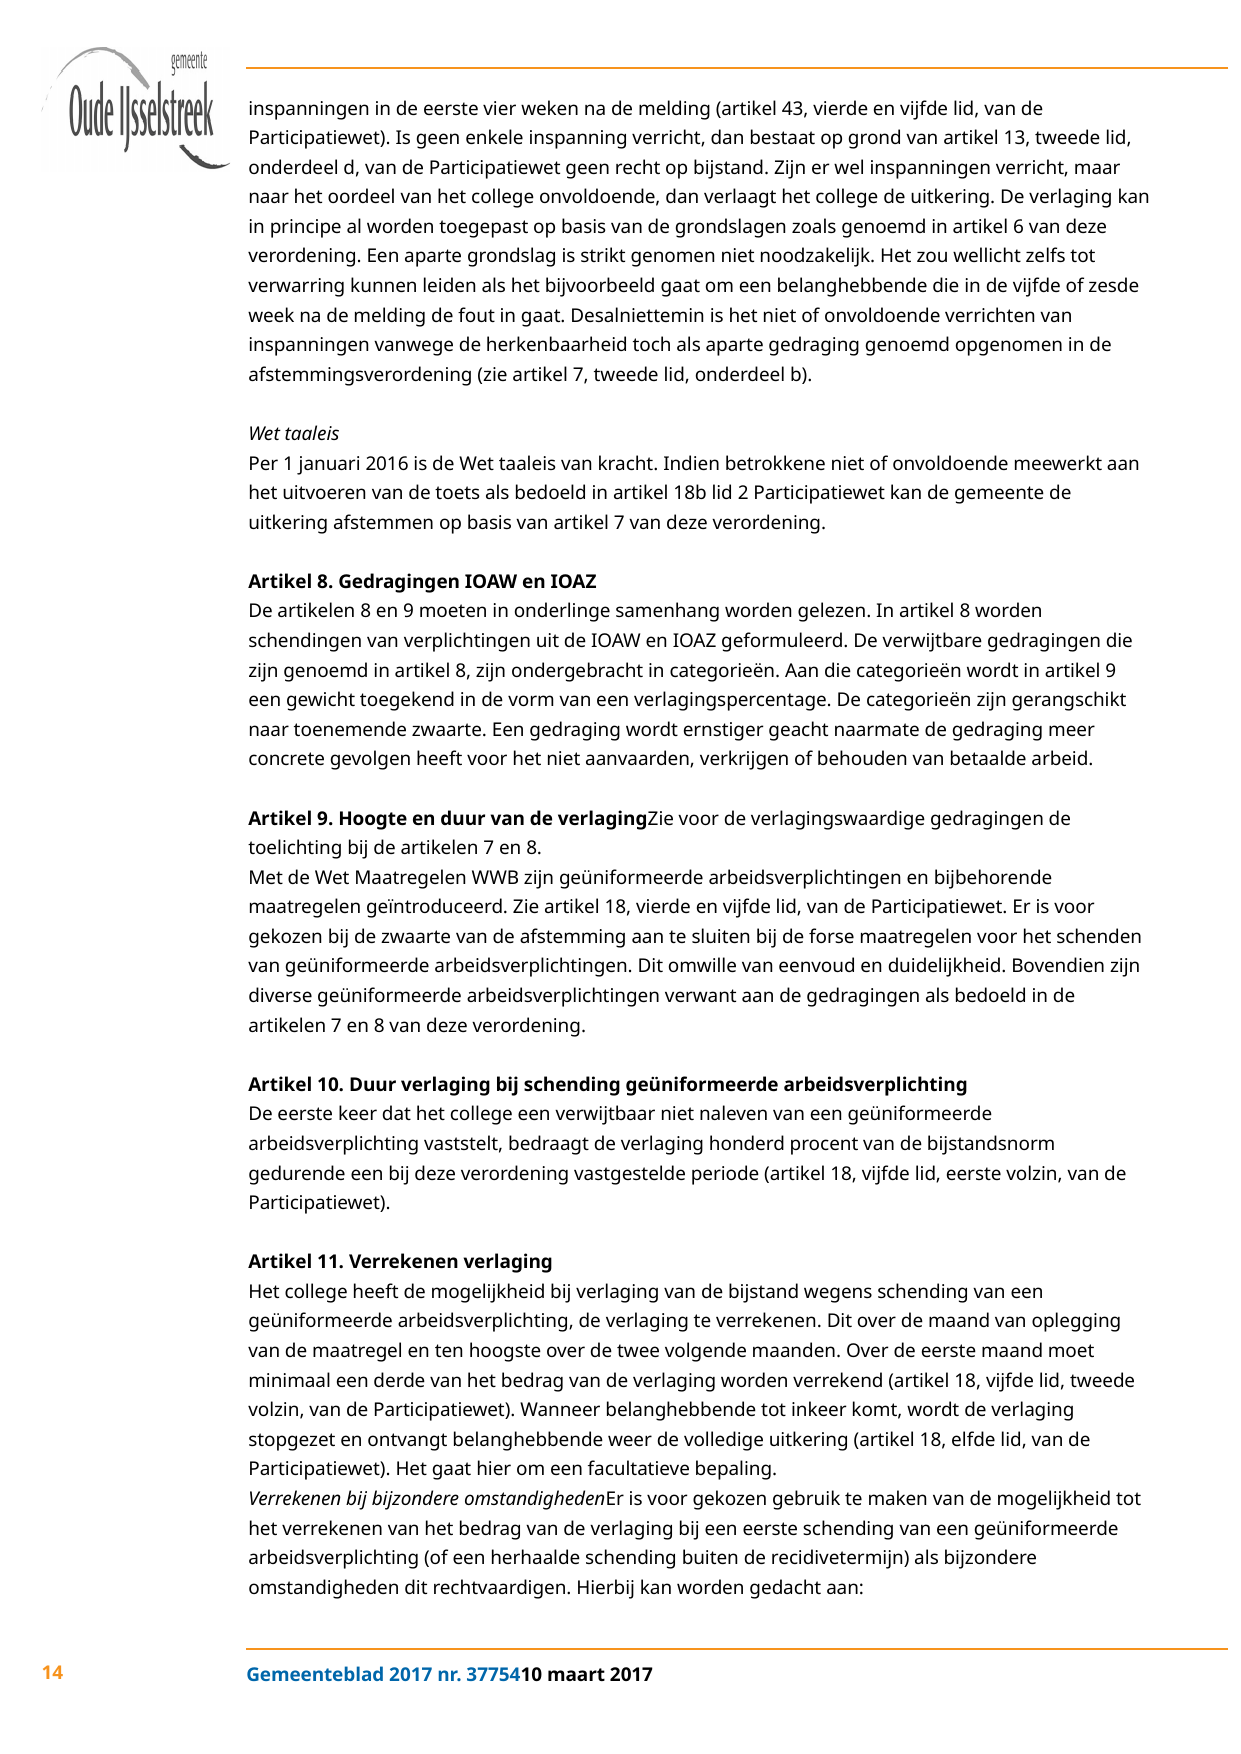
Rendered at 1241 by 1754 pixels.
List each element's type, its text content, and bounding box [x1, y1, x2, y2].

text Artikel 8. Gedragingen IOAW en IOAZ [248, 568, 1152, 594]
text Met de Wet Maatregelen WWB zijn geüniformeerde arbeidsverplichtingen en bijbehorende maatregelen geïntroduceerd. Zie artikel 18, vierde en vijfde lid, van de Participatiewet. Er is voor gekozen bij de zwaarte van de afstemming aan te sluiten bij de forse maatregelen voor het schenden van geüniformeerde arbeidsverplichtingen. Dit omwille van eenvoud en duidelijkheid. Bovendien zijn diverse geüniformeerde arbeidsverplichtingen verwant aan de gedragingen als bedoeld in de artikelen 7 en 8 van deze verordening. [248, 864, 1152, 1038]
text Per 1 januari 2016 is de Wet taaleis van kracht. Indien betrokkene niet of onvoldoende meewerkt aan het uitvoeren van de toets als bedoeld in artikel 18b lid 2 Participatiewet kan de gemeente de uitkering afstemmen op basis van artikel 7 van deze verordening. [248, 450, 1152, 535]
text inspanningen in de eerste vier weken na de melding (artikel 43, vierde en vijfde lid, van de Participatiewet). Is geen enkele inspanning verricht, dan bestaat op grond van artikel 13, tweede lid, onderdeel d, van de Participatiewet geen recht op bijstand. Zijn er wel inspanningen verricht, maar naar het oordeel van het college onvoldoende, dan verlaagt het college de uitkering. De verlaging kan in principe al worden toegepast op basis van de grondslagen zoals genoemd in artikel 6 van deze verordening. Een aparte grondslag is strikt genomen niet noodzakelijk. Het zou wellicht zelfs tot verwarring kunnen leiden als het bijvoorbeeld gaat om een belanghebbende die in de vijfde of zesde week na de melding de fout in gaat. Desalniettemin is het niet of onvoldoende verrichten van inspanningen vanwege de herkenbaarheid toch als aparte gedraging genoemd opgenomen in de afstemmingsverordening (zie artikel 7, tweede lid, onderdeel b). [248, 95, 1152, 387]
text De artikelen 8 en 9 moeten in onderlinge samenhang worden gelezen. In artikel 8 worden schendingen van verplichtingen uit de IOAW en IOAZ geformuleerd. De verwijtbare gedragingen die zijn genoemd in artikel 8, zijn ondergebracht in categorieën. Aan die categorieën wordt in artikel 9 een gewicht toegekend in de vorm van een verlagingspercentage. De categorieën zijn gerangschikt naar toenemende zwaarte. Een gedraging wordt ernstiger geacht naarmate de gedraging meer concrete gevolgen heeft voor het niet aanvaarden, verkrijgen of behouden van betaalde arbeid. [248, 598, 1152, 771]
text Artikel 10. Duur verlaging bij schending geüniformeerde arbeidsverplichting [248, 1071, 1152, 1097]
text De eerste keer dat het college een verwijtbaar niet naleven van een geüniformeerde arbeidsverplichting vaststelt, bedraagt de verlaging honderd procent van de bijstandsnorm gedurende een bij deze verordening vastgestelde periode (artikel 18, vijfde lid, eerste volzin, van de Participatiewet). [248, 1101, 1152, 1215]
picture [41, 47, 231, 172]
text Wet taaleis [248, 420, 1152, 446]
text Verrekenen bij bijzondere omstandighedenEr is voor gekozen gebruik te maken van de mogelijkheid tot het verrekenen van het bedrag van de verlaging bij een eerste schending van een geüniformeerde arbeidsverplichting (of een herhaalde schending buiten de recidivetermijn) als bijzondere omstandigheden dit rechtvaardigen. Hierbij kan worden gedacht aan: [248, 1485, 1152, 1600]
text Het college heeft de mogelijkheid bij verlaging van de bijstand wegens schending van een geüniformeerde arbeidsverplichting, de verlaging te verrekenen. Dit over de maand van oplegging van de maatregel en ten hoogste over de twee volgende maanden. Over de eerste maand moet minimaal een derde van het bedrag van de verlaging worden verrekend (artikel 18, vijfde lid, tweede volzin, van de Participatiewet). Wanneer belanghebbende tot inkeer komt, wordt de verlaging stopgezet en ontvangt belanghebbende weer de volledige uitkering (artikel 18, elfde lid, van de Participatiewet). Het gaat hier om een facultatieve bepaling. [248, 1278, 1152, 1481]
text Artikel 11. Verrekenen verlaging [248, 1248, 1152, 1274]
text Artikel 9. Hoogte en duur van de verlagingZie voor de verlagingswaardige gedragingen de toelichting bij de artikelen 7 en 8. [248, 805, 1152, 860]
